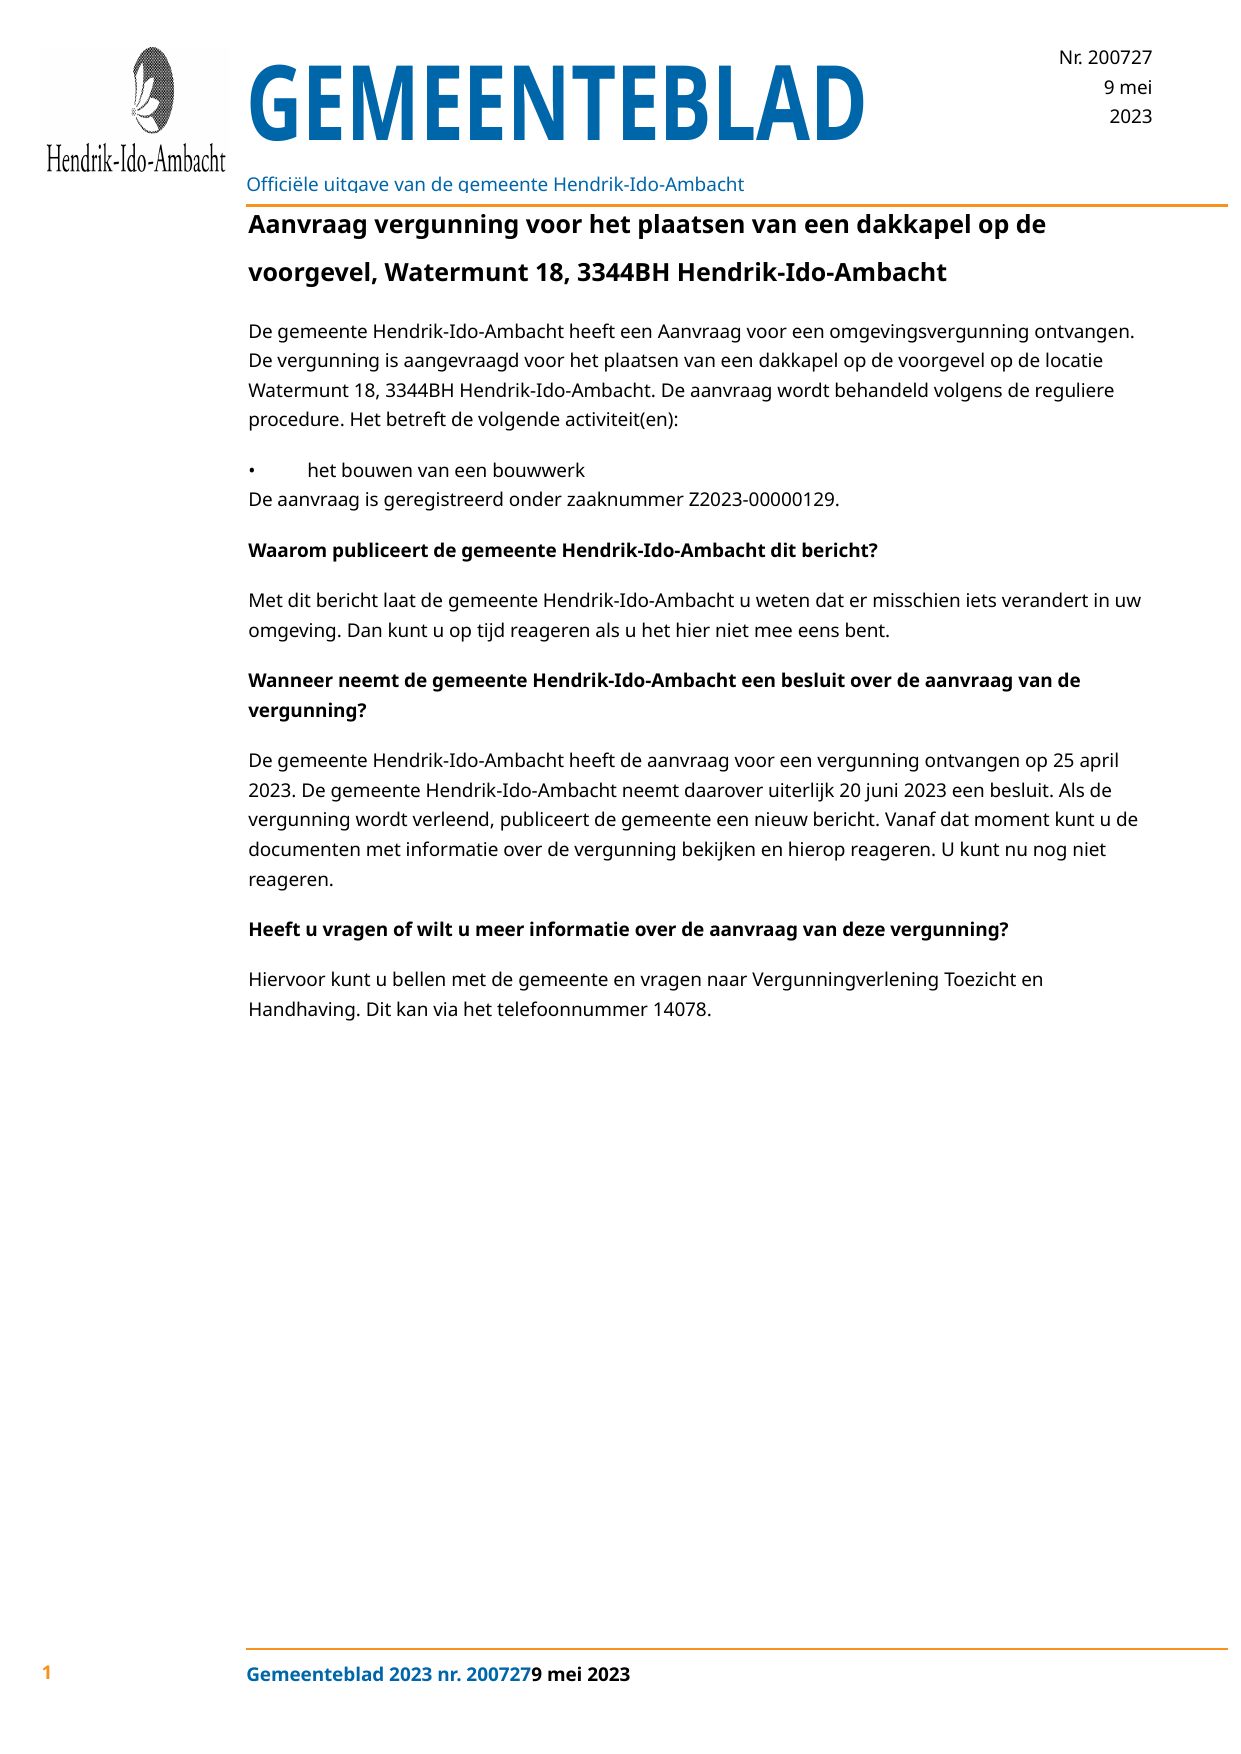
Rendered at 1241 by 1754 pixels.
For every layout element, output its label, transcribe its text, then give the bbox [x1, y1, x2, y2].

text De aanvraag is geregistreerd onder zaaknummer Z2023-00000129. [248, 487, 1152, 512]
text De gemeente Hendrik-Ido-Ambacht heeft een Aanvraag voor een omgevingsvergunning ontvangen. De vergunning is aangevraagd voor het plaatsen van een dakkapel op de voorgevel op de locatie Watermunt 18, 3344BH Hendrik-Ido-Ambacht. De aanvraag wordt behandeld volgens de reguliere procedure. Het betreft de volgende activiteit(en): [248, 318, 1152, 432]
text Hiervoor kunt u bellen met de gemeente en vragen naar Vergunningverlening Toezicht en Handhaving. Dit kan via het telefoonnummer 14078. [248, 967, 1152, 1022]
text De gemeente Hendrik-Ido-Ambacht heeft de aanvraag voor een vergunning ontvangen op 25 april 2023. De gemeente Hendrik-Ido-Ambacht neemt daarover uiterlijk 20 juni 2023 een besluit. Als de vergunning wordt verleend, publiceert de gemeente een nieuw bericht. Vanaf dat moment kunt u de documenten met informatie over de vergunning bekijken en hierop reageren. U kunt nu nog niet reageren. [248, 747, 1152, 892]
text Heeft u vragen of wilt u meer informatie over de aanvraag van deze vergunning? [248, 916, 1152, 942]
text Wanneer neemt de gemeente Hendrik-Ido-Ambacht een besluit over de aanvraag van de vergunning? [248, 667, 1152, 723]
text Aanvraag vergunning voor het plaatsen van een dakkapel op de voorgevel, Watermunt 18, 3344BH Hendrik-Ido-Ambacht [248, 207, 1152, 288]
text Met dit bericht laat de gemeente Hendrik-Ido-Ambacht u weten dat er misschien iets verandert in uw omgeving. Dan kunt u op tijd reageren als u het hier niet mee eens bent. [248, 587, 1152, 643]
list het bouwen van een bouwwerk [248, 457, 1152, 483]
text Waarom publiceert de gemeente Hendrik-Ido-Ambacht dit bericht? [248, 537, 1152, 563]
picture [41, 47, 231, 172]
